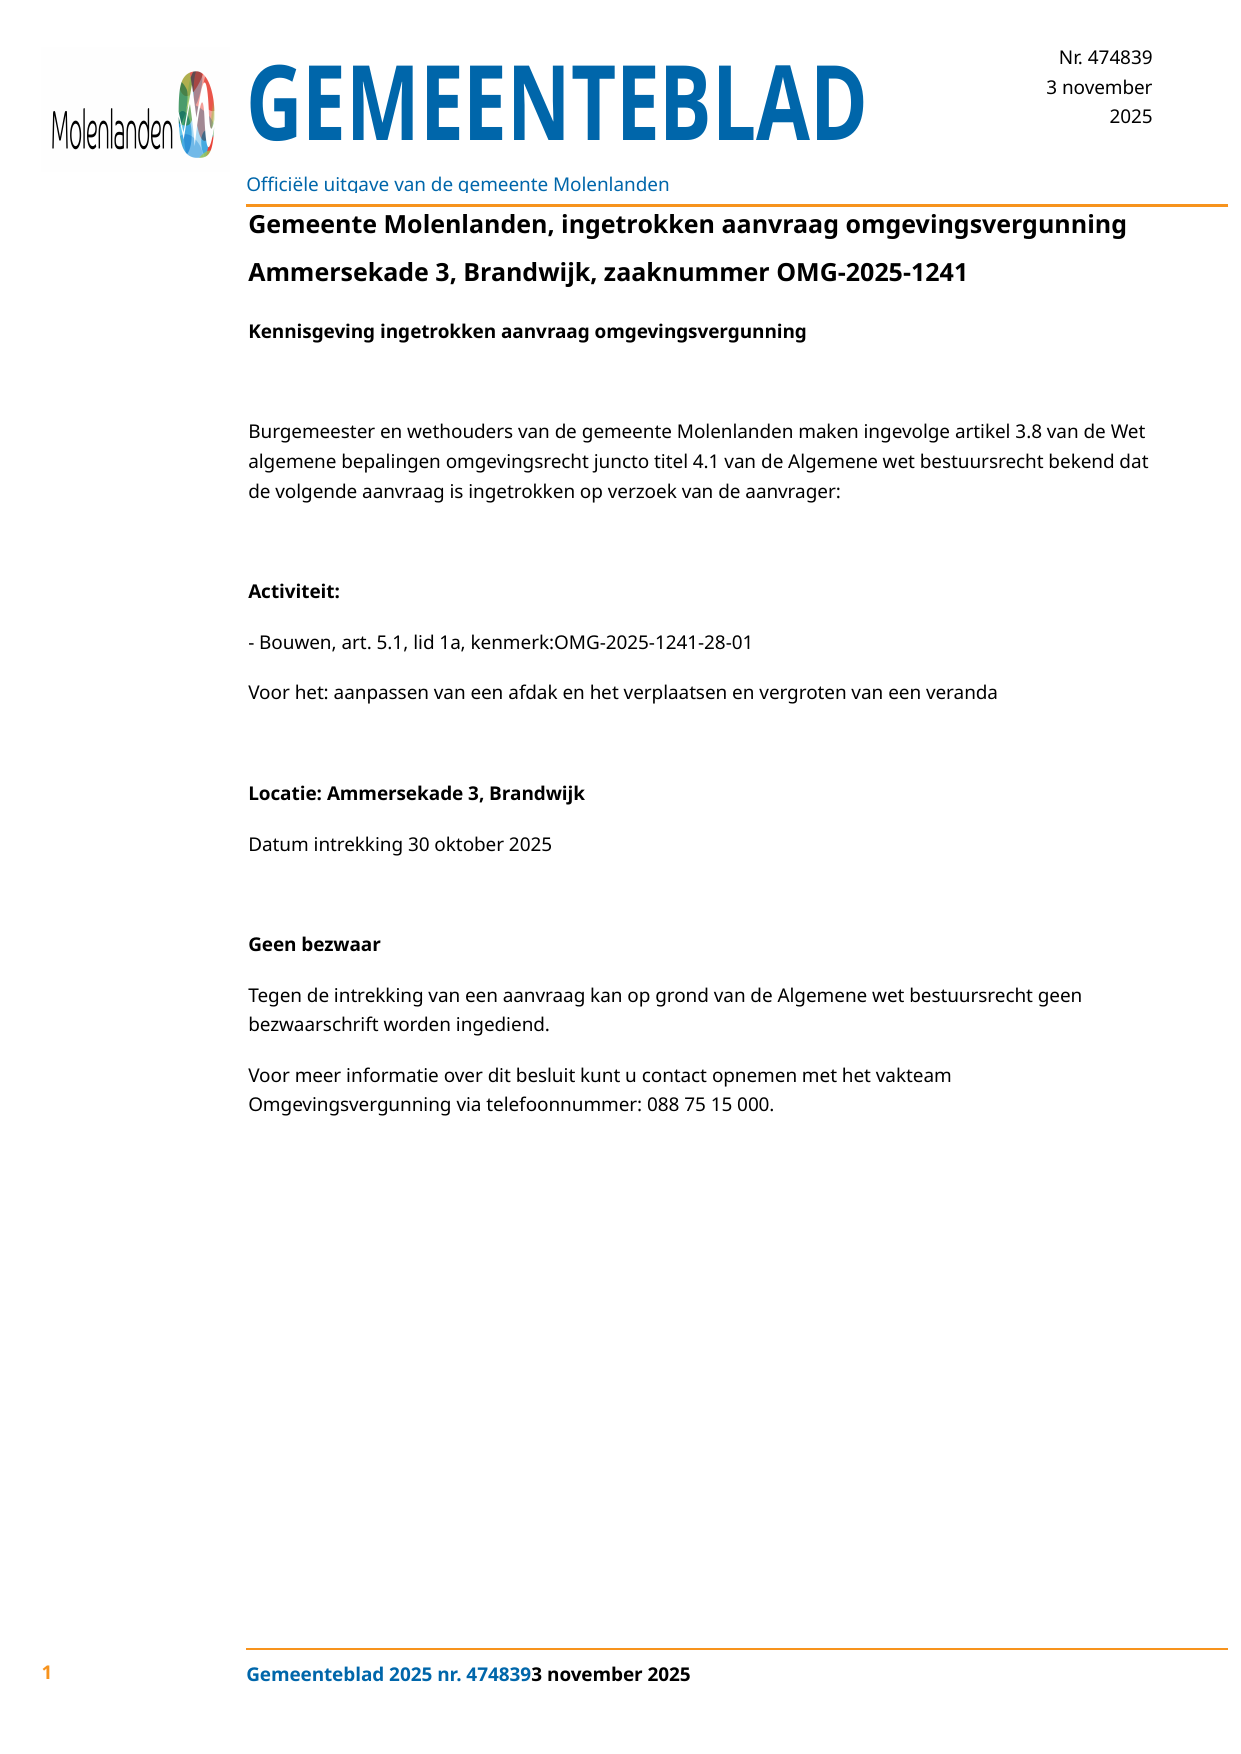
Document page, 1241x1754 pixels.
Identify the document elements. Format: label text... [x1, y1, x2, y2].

text - Bouwen, art. 5.1, lid 1a, kenmerk:OMG-2025-1241-28-01 [248, 629, 1152, 655]
text Activiteit: [248, 579, 1152, 604]
text Burgemeester en wethouders van de gemeente Molenlanden maken ingevolge artikel 3.8 van de Wet algemene bepalingen omgevingsrecht juncto titel 4.1 van de Algemene wet bestuursrecht bekend dat de volgende aanvraag is ingetrokken op verzoek van de aanvrager: [248, 419, 1152, 504]
text Datum intrekking 30 oktober 2025 [248, 831, 1152, 857]
text Geen bezwaar [248, 932, 1152, 957]
text Kennisgeving ingetrokken aanvraag omgevingsvergunning [248, 318, 1152, 344]
text Gemeente Molenlanden, ingetrokken aanvraag omgevingsvergunning Ammersekade 3, Brandwijk, zaaknummer OMG-2025-1241 [248, 207, 1152, 288]
text Voor meer informatie over dit besluit kunt u contact opnemen met het vakteam Omgevingsvergunning via telefoonnummer: 088 75 15 000. [248, 1062, 1152, 1117]
text Voor het: aanpassen van een afdak en het verplaatsen en vergroten van een veranda [248, 679, 1152, 705]
text Tegen de intrekking van een aanvraag kan op grond van de Algemene wet bestuursrecht geen bezwaarschrift worden ingediend. [248, 982, 1152, 1037]
text Locatie: Ammersekade 3, Brandwijk [248, 780, 1152, 806]
picture [41, 47, 231, 172]
